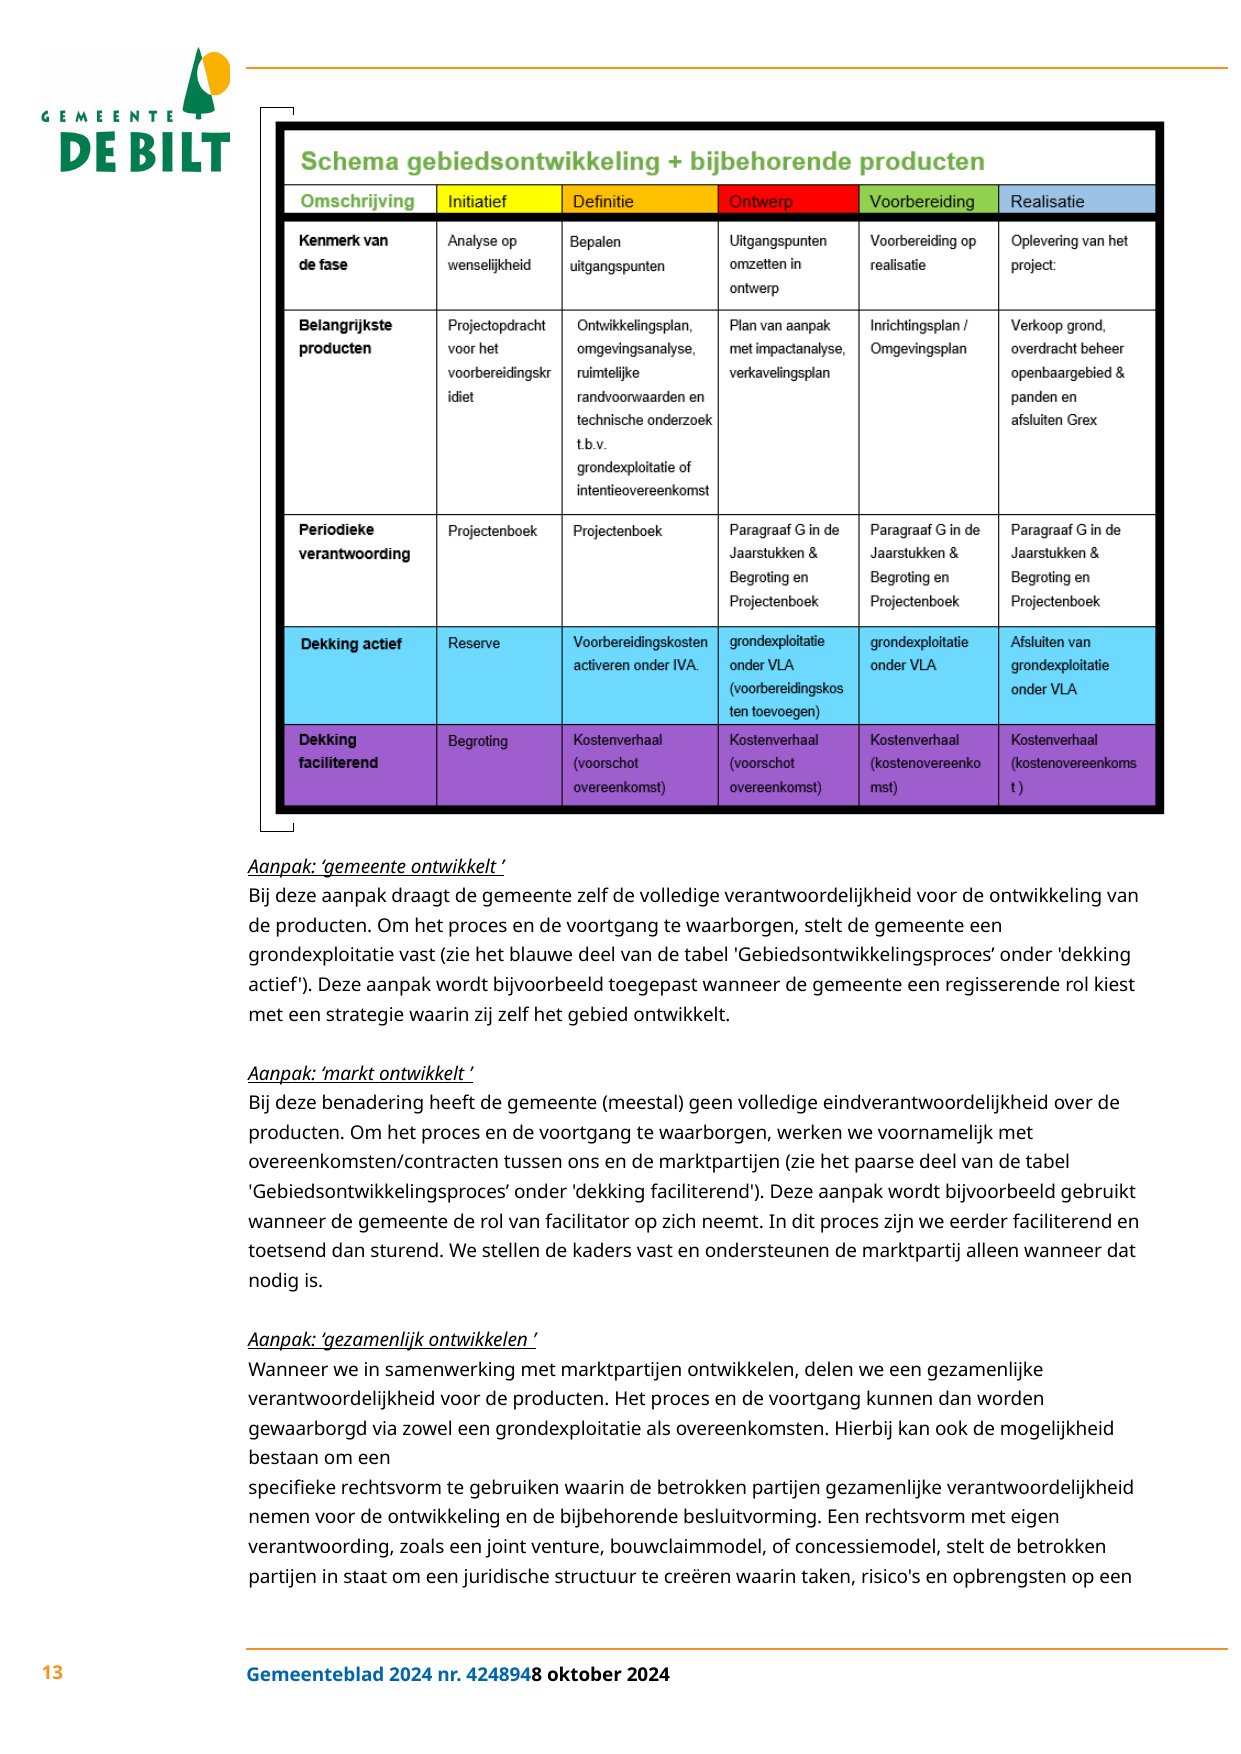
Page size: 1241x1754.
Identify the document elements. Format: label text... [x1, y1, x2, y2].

picture [41, 47, 231, 172]
text Bij deze benadering heeft de gemeente (meestal) geen volledige eindverantwoordelijkheid over de producten. Om het proces en de voortgang te waarborgen, werken we voornamelijk met overeenkomsten/contracten tussen ons en de marktpartijen (zie het paarse deel van de tabel 'Gebiedsontwikkelingsproces’ onder 'dekking faciliterend'). Deze aanpak wordt bijvoorbeeld gebruikt wanneer de gemeente de rol van facilitator op zich neemt. In dit proces zijn we eerder faciliterend en toetsend dan sturend. We stellen de kaders vast en ondersteunen de marktpartij alleen wanneer dat nodig is. [248, 1089, 1152, 1293]
text Aanpak: ‘markt ontwikkelt ’ [248, 1060, 1152, 1086]
text specifieke rechtsvorm te gebruiken waarin de betrokken partijen gezamenlijke verantwoordelijkheid nemen voor de ontwikkeling en de bijbehorende besluitvorming. Een rechtsvorm met eigen verantwoording, zoals een joint venture, bouwclaimmodel, of concessiemodel, stelt de betrokken partijen in staat om een juridische structuur te creëren waarin taken, risico's en opbrengsten op een [248, 1474, 1152, 1588]
picture [268, 115, 1173, 823]
text Aanpak: ‘gemeente ontwikkelt ’ [248, 853, 1152, 878]
text Bij deze aanpak draagt de gemeente zelf de volledige verantwoordelijkheid voor de ontwikkeling van de producten. Om het proces en de voortgang te waarborgen, stelt de gemeente een grondexploitatie vast (zie het blauwe deel van de tabel 'Gebiedsontwikkelingsproces’ onder 'dekking actief'). Deze aanpak wordt bijvoorbeeld toegepast wanneer de gemeente een regisserende rol kiest met een strategie waarin zij zelf het gebied ontwikkelt. [248, 882, 1152, 1026]
text Wanneer we in samenwerking met marktpartijen ontwikkelen, delen we een gezamenlijke verantwoordelijkheid voor de producten. Het proces en de voortgang kunnen dan worden gewaarborgd via zowel een grondexploitatie als overeenkomsten. Hierbij kan ook de mogelijkheid bestaan om een [248, 1356, 1152, 1470]
text Aanpak: ‘gezamenlijk ontwikkelen ’ [248, 1326, 1152, 1352]
